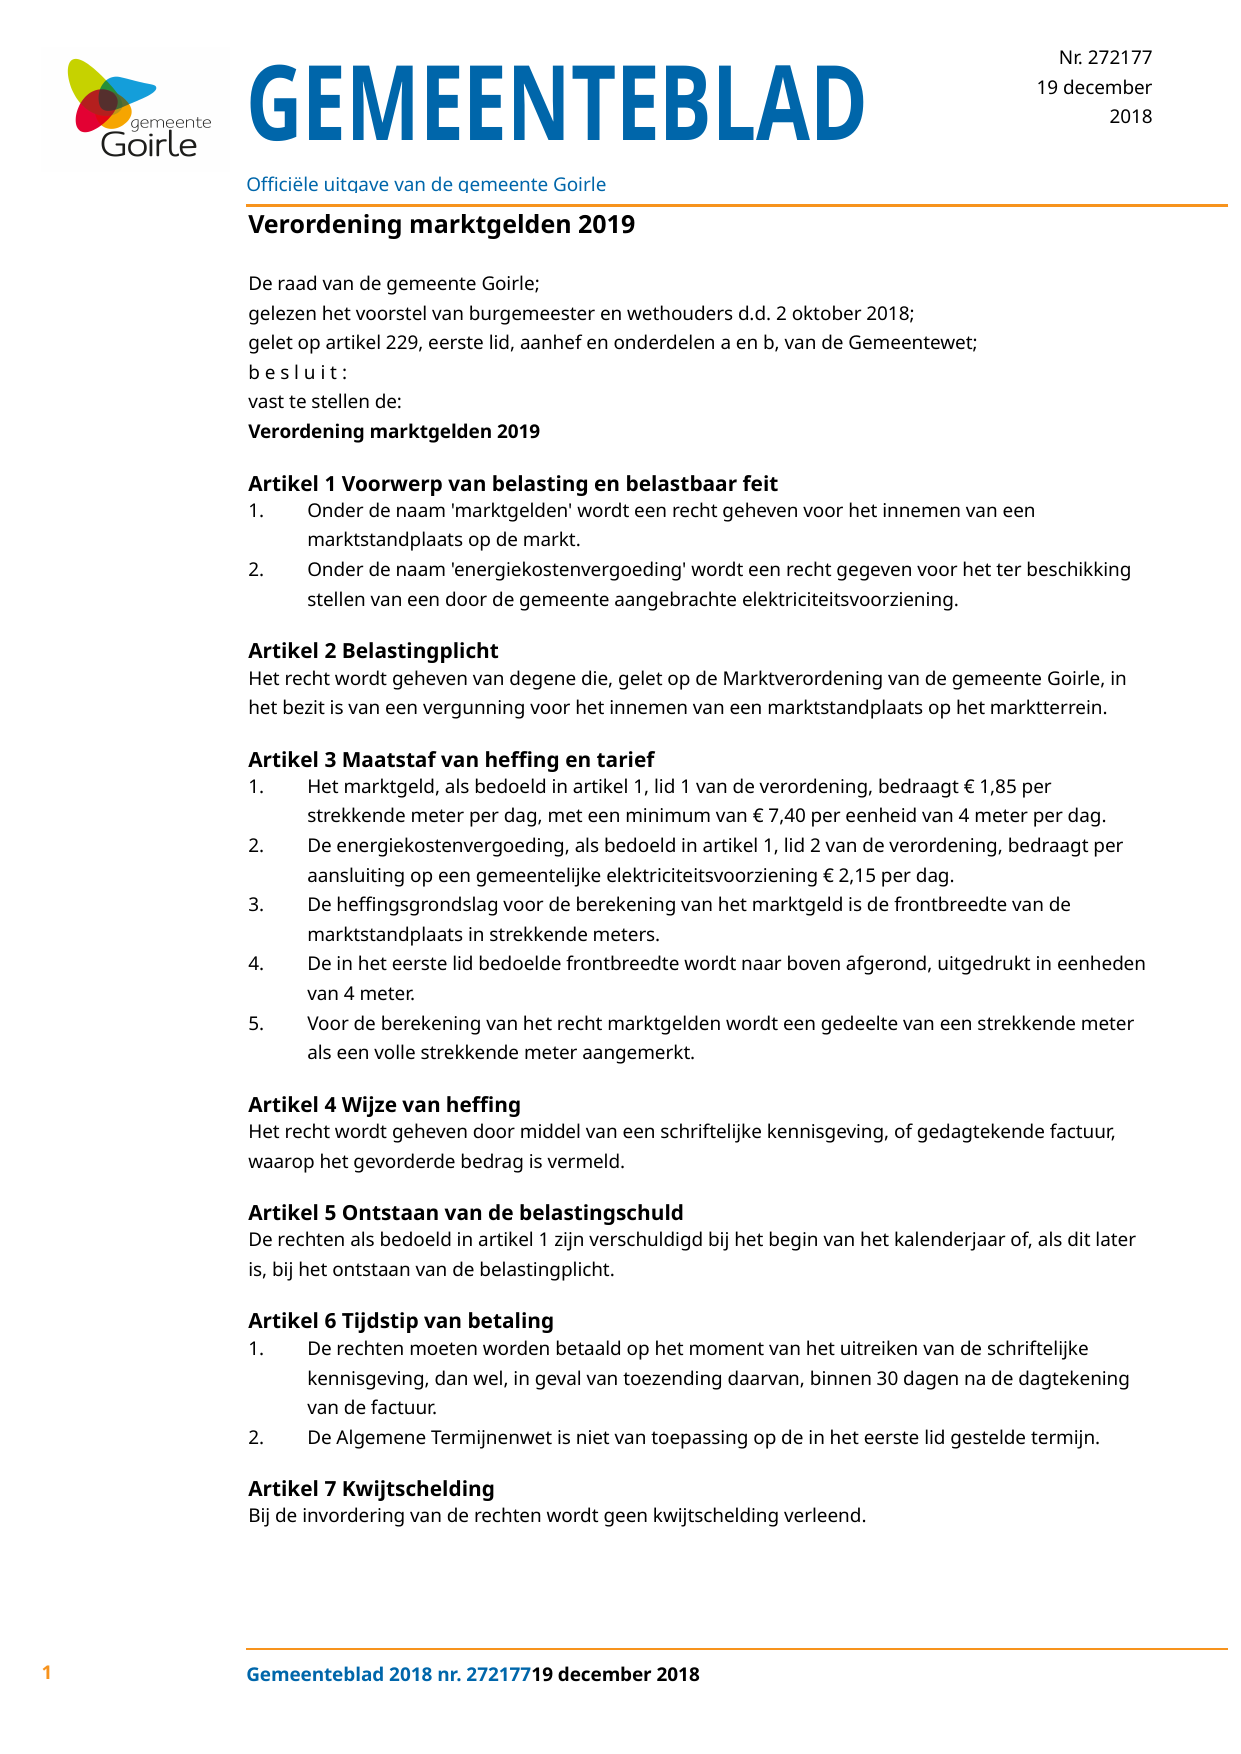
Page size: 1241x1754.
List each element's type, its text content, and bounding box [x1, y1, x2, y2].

list De energiekostenvergoeding, als bedoeld in artikel 1, lid 2 van de verordening, bedraagt per aansluiting op een gemeentelijke elektriciteitsvoorziening € 2,15 per dag. [248, 832, 1152, 888]
text vast te stellen de: [248, 389, 1152, 414]
text Bij de invordering van de rechten wordt geen kwijtschelding verleend. [248, 1503, 1152, 1528]
text Verordening marktgelden 2019 [248, 418, 1152, 444]
list De rechten moeten worden betaald op het moment van het uitreiken van de schriftelijke kennisgeving, dan wel, in geval van toezending daarvan, binnen 30 dagen na de dagtekening van de factuur. [248, 1335, 1152, 1420]
list Voor de berekening van het recht marktgelden wordt een gedeelte van een strekkende meter als een volle strekkende meter aangemerkt. [248, 1010, 1152, 1065]
list De heffingsgrondslag voor de berekening van het marktgeld is de frontbreedte van de marktstandplaats in strekkende meters. [248, 891, 1152, 947]
text gelezen het voorstel van burgemeester en wethouders d.d. 2 oktober 2018; [248, 300, 1152, 326]
list De in het eerste lid bedoelde frontbreedte wordt naar boven afgerond, uitgedrukt in eenheden van 4 meter. [248, 951, 1152, 1006]
text De rechten als bedoeld in artikel 1 zijn verschuldigd bij het begin van het kalenderjaar of, als dit later is, bij het ontstaan van de belastingplicht. [248, 1227, 1152, 1282]
text Artikel 1 Voorwerp van belasting en belastbaar feit [248, 469, 1152, 497]
text Artikel 4 Wijze van heffing [248, 1090, 1152, 1118]
text Verordening marktgelden 2019 [248, 207, 1152, 241]
text gelet op artikel 229, eerste lid, aanhef en onderdelen a en b, van de Gemeentewet; [248, 329, 1152, 355]
text Artikel 5 Ontstaan van de belastingschuld [248, 1198, 1152, 1227]
picture [41, 47, 231, 172]
text b e s l u i t : [248, 359, 1152, 385]
list Onder de naam 'marktgelden' wordt een recht geheven voor het innemen van een marktstandplaats op de markt. [248, 497, 1152, 552]
text Artikel 2 Belastingplicht [248, 636, 1152, 665]
text Het recht wordt geheven door middel van een schriftelijke kennisgeving, of gedagtekende factuur, waarop het gevorderde bedrag is vermeld. [248, 1118, 1152, 1173]
text Artikel 3 Maatstaf van heffing en tarief [248, 745, 1152, 773]
text Artikel 7 Kwijtschelding [248, 1474, 1152, 1503]
text De raad van de gemeente Goirle; [248, 270, 1152, 296]
list Het marktgeld, als bedoeld in artikel 1, lid 1 van de verordening, bedraagt € 1,85 per strekkende meter per dag, met een minimum van € 7,40 per eenheid van 4 meter per dag. [248, 773, 1152, 828]
list De Algemene Termijnenwet is niet van toepassing op de in het eerste lid gestelde termijn. [248, 1424, 1152, 1449]
text Artikel 6 Tijdstip van betaling [248, 1307, 1152, 1335]
list Onder de naam 'energiekostenvergoeding' wordt een recht gegeven voor het ter beschikking stellen van een door de gemeente aangebrachte elektriciteitsvoorziening. [248, 556, 1152, 612]
text Het recht wordt geheven van degene die, gelet op de Marktverordening van de gemeente Goirle, in het bezit is van een vergunning voor het innemen van een marktstandplaats op het marktterrein. [248, 665, 1152, 720]
